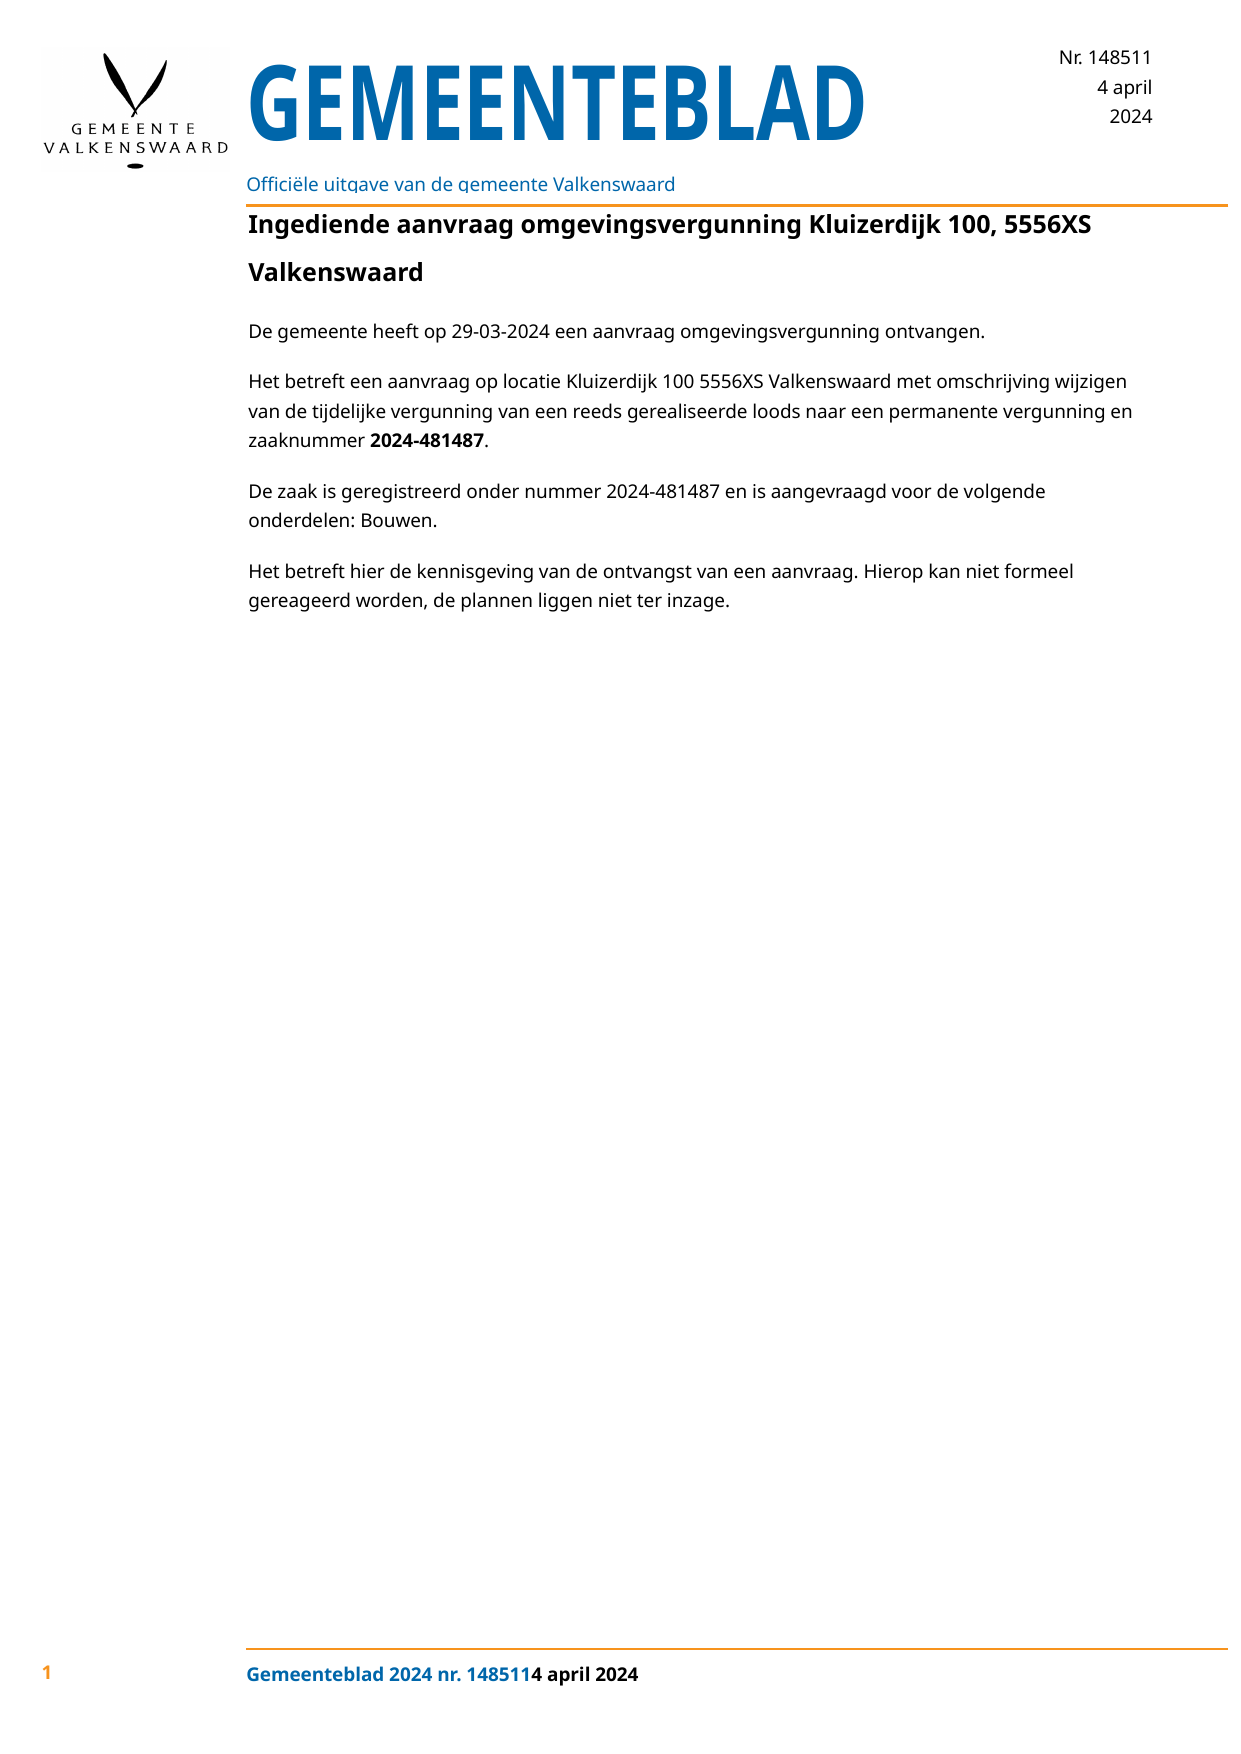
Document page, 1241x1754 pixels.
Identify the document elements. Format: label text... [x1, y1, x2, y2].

text Het betreft hier de kennisgeving van de ontvangst van een aanvraag. Hierop kan niet formeel gereageerd worden, de plannen liggen niet ter inzage. [248, 558, 1152, 613]
text Het betreft een aanvraag op locatie Kluizerdijk 100 5556XS Valkenswaard met omschrijving wijzigen van de tijdelijke vergunning van een reeds gerealiseerde loods naar een permanente vergunning en zaaknummer 2024-481487. [248, 368, 1152, 453]
picture [41, 47, 231, 172]
text De zaak is geregistreerd onder nummer 2024-481487 en is aangevraagd voor de volgende onderdelen: Bouwen. [248, 478, 1152, 533]
text Ingediende aanvraag omgevingsvergunning Kluizerdijk 100, 5556XS Valkenswaard [248, 207, 1152, 288]
text De gemeente heeft op 29-03-2024 een aanvraag omgevingsvergunning ontvangen. [248, 318, 1152, 344]
